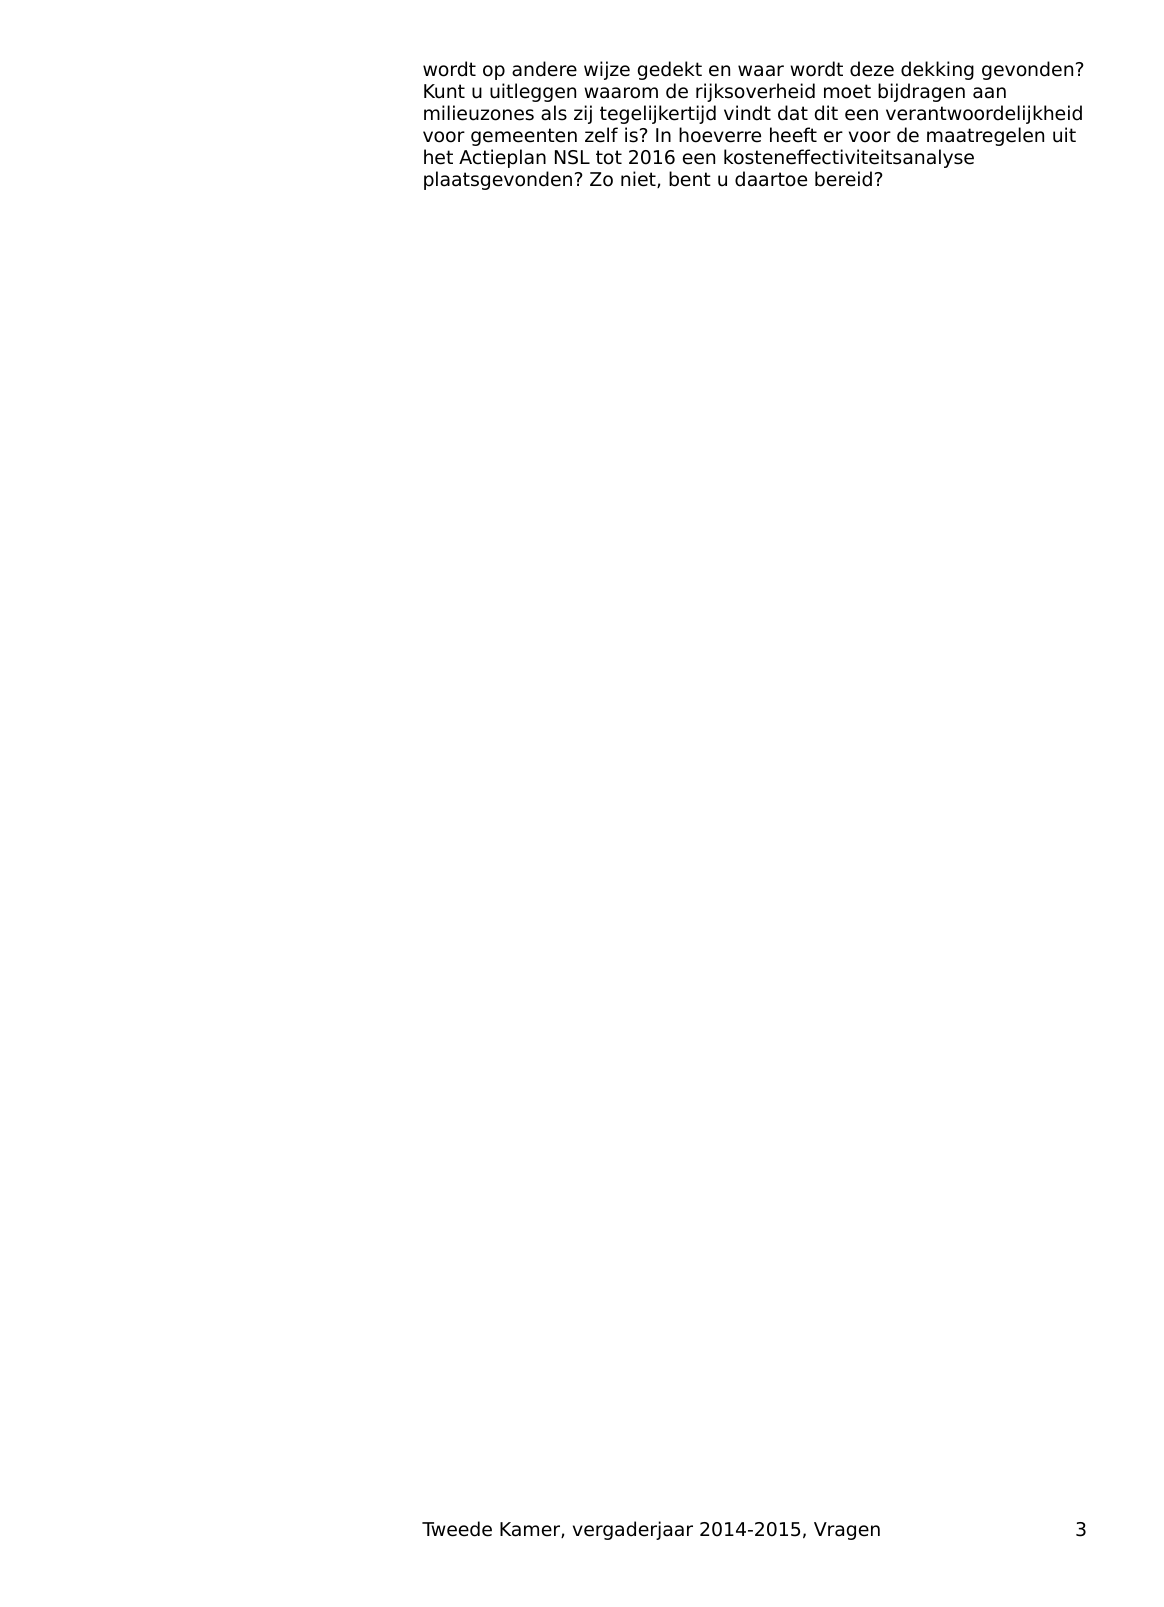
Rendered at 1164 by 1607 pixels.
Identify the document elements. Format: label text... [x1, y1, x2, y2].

text wordt op andere wijze gedekt en waar wordt deze dekking gevonden? Kunt u uitleggen waarom de rijksoverheid moet bijdragen aan milieuzones als zij tegelijkertijd vindt dat dit een verantwoordelijkheid voor gemeenten zelf is? In hoeverre heeft er voor de maatregelen uit het Actieplan NSL tot 2016 een kosteneffectiviteitsanalyse plaatsgevonden? Zo niet, bent u daartoe bereid? [422, 59, 1087, 191]
